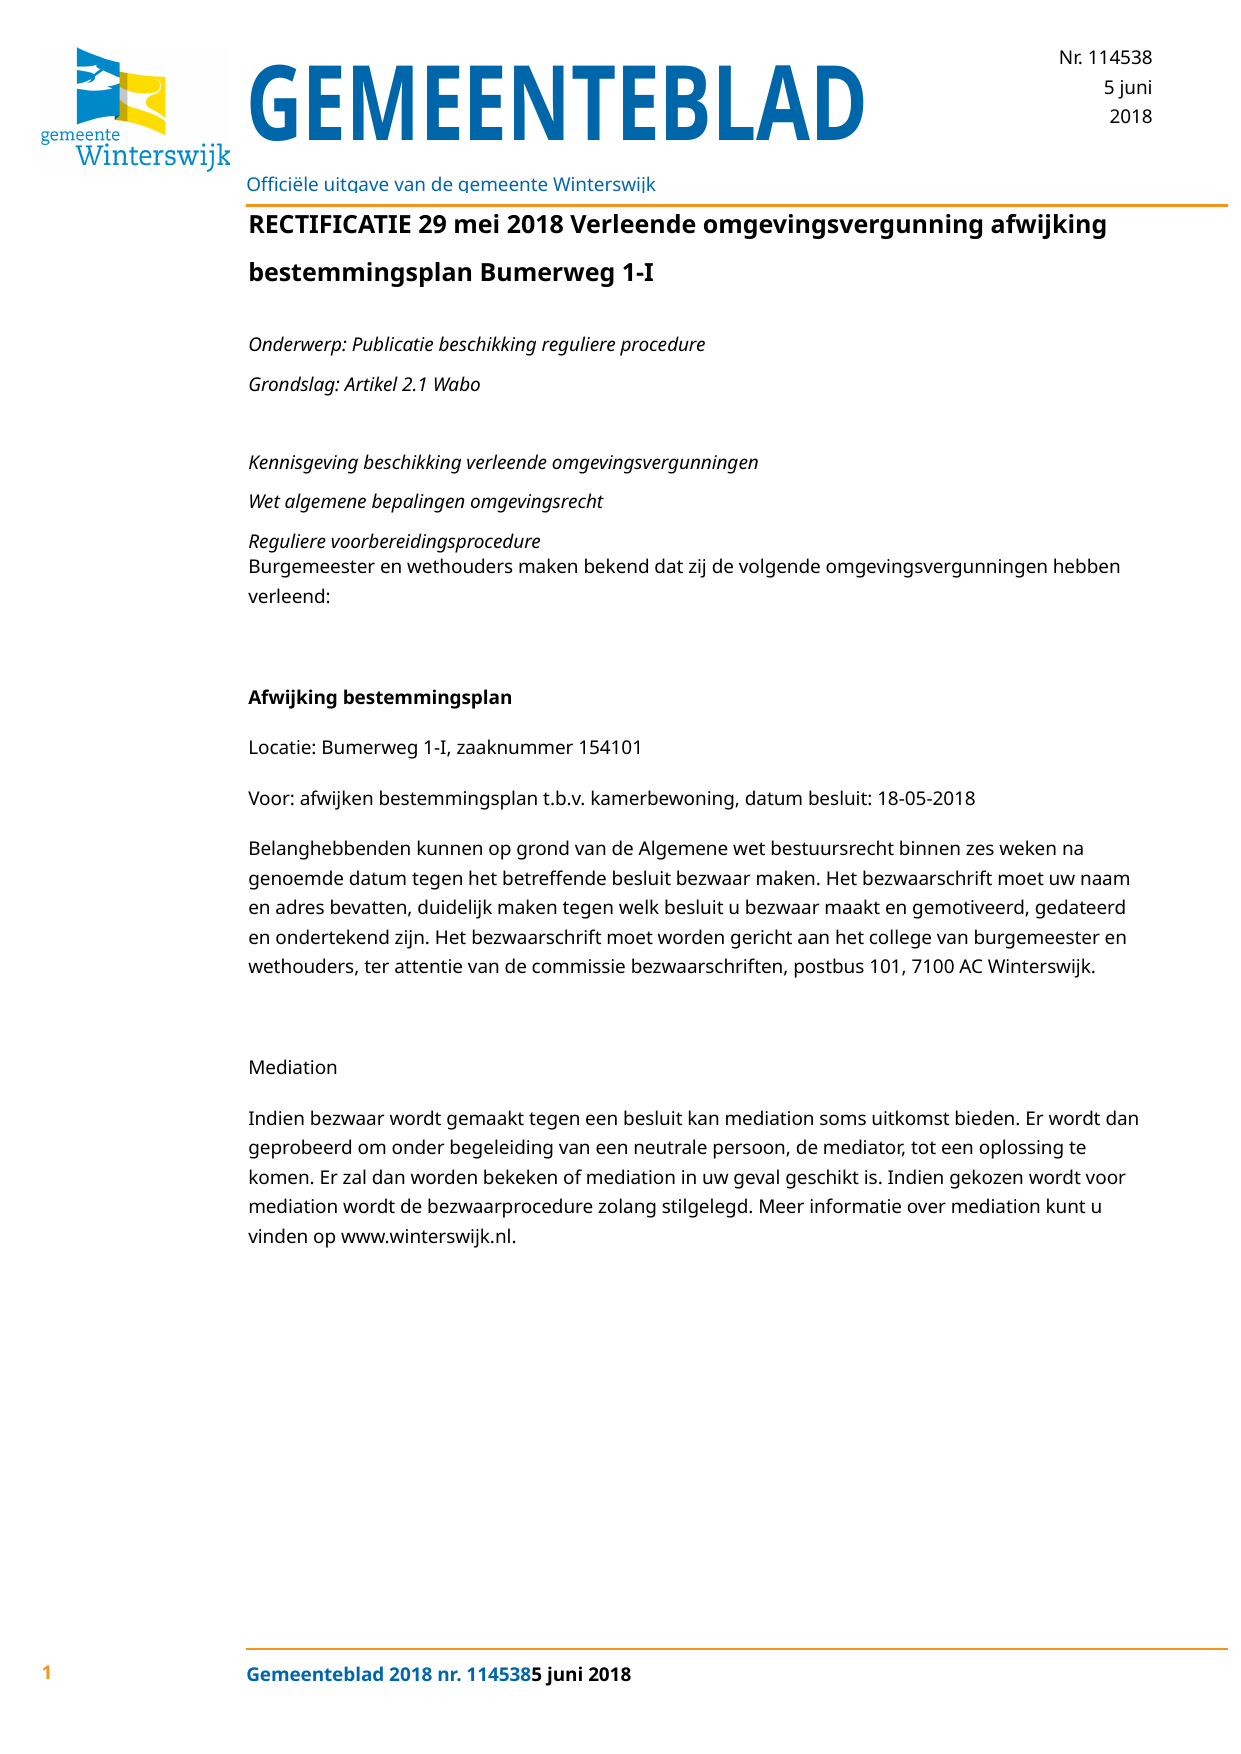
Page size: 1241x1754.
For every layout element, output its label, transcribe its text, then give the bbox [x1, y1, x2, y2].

text Voor: afwijken bestemmingsplan t.b.v. kamerbewoning, datum besluit: 18-05-2018 [248, 785, 1152, 811]
text Reguliere voorbereidingsprocedure [248, 528, 1152, 553]
text Kennisgeving beschikking verleende omgevingsvergunningen [248, 449, 1152, 475]
text Locatie: Bumerweg 1-I, zaaknummer 154101 [248, 734, 1152, 760]
text Onderwerp: Publicatie beschikking reguliere procedure [248, 331, 1152, 357]
text Indien bezwaar wordt gemaakt tegen een besluit kan mediation soms uitkomst bieden. Er wordt dan geprobeerd om onder begeleiding van een neutrale persoon, de mediator, tot een oplossing te komen. Er zal dan worden bekeken of mediation in uw geval geschikt is. Indien gekozen wordt voor mediation wordt de bezwaarprocedure zolang stilgelegd. Meer informatie over mediation kunt u vinden op www.winterswijk.nl. [248, 1105, 1152, 1249]
text RECTIFICATIE 29 mei 2018 Verleende omgevingsvergunning afwijking bestemmingsplan Bumerweg 1-I [248, 207, 1152, 288]
text Afwijking bestemmingsplan [248, 684, 1152, 710]
picture [41, 47, 231, 172]
text Grondslag: Artikel 2.1 Wabo [248, 371, 1152, 396]
text Burgemeester en wethouders maken bekend dat zij de volgende omgevingsvergunningen hebben verleend: [248, 553, 1152, 609]
text Belanghebbenden kunnen op grond van de Algemene wet bestuursrecht binnen zes weken na genoemde datum tegen het betreffende besluit bezwaar maken. Het bezwaarschrift moet uw naam en adres bevatten, duidelijk maken tegen welk besluit u bezwaar maakt en gemotiveerd, gedateerd en ondertekend zijn. Het bezwaarschrift moet worden gericht aan het college van burgemeester en wethouders, ter attentie van de commissie bezwaarschriften, postbus 101, 7100 AC Winterswijk. [248, 835, 1152, 979]
picture [225, 153, 231, 162]
text Wet algemene bepalingen omgevingsrecht [248, 488, 1152, 514]
text Mediation [248, 1054, 1152, 1080]
